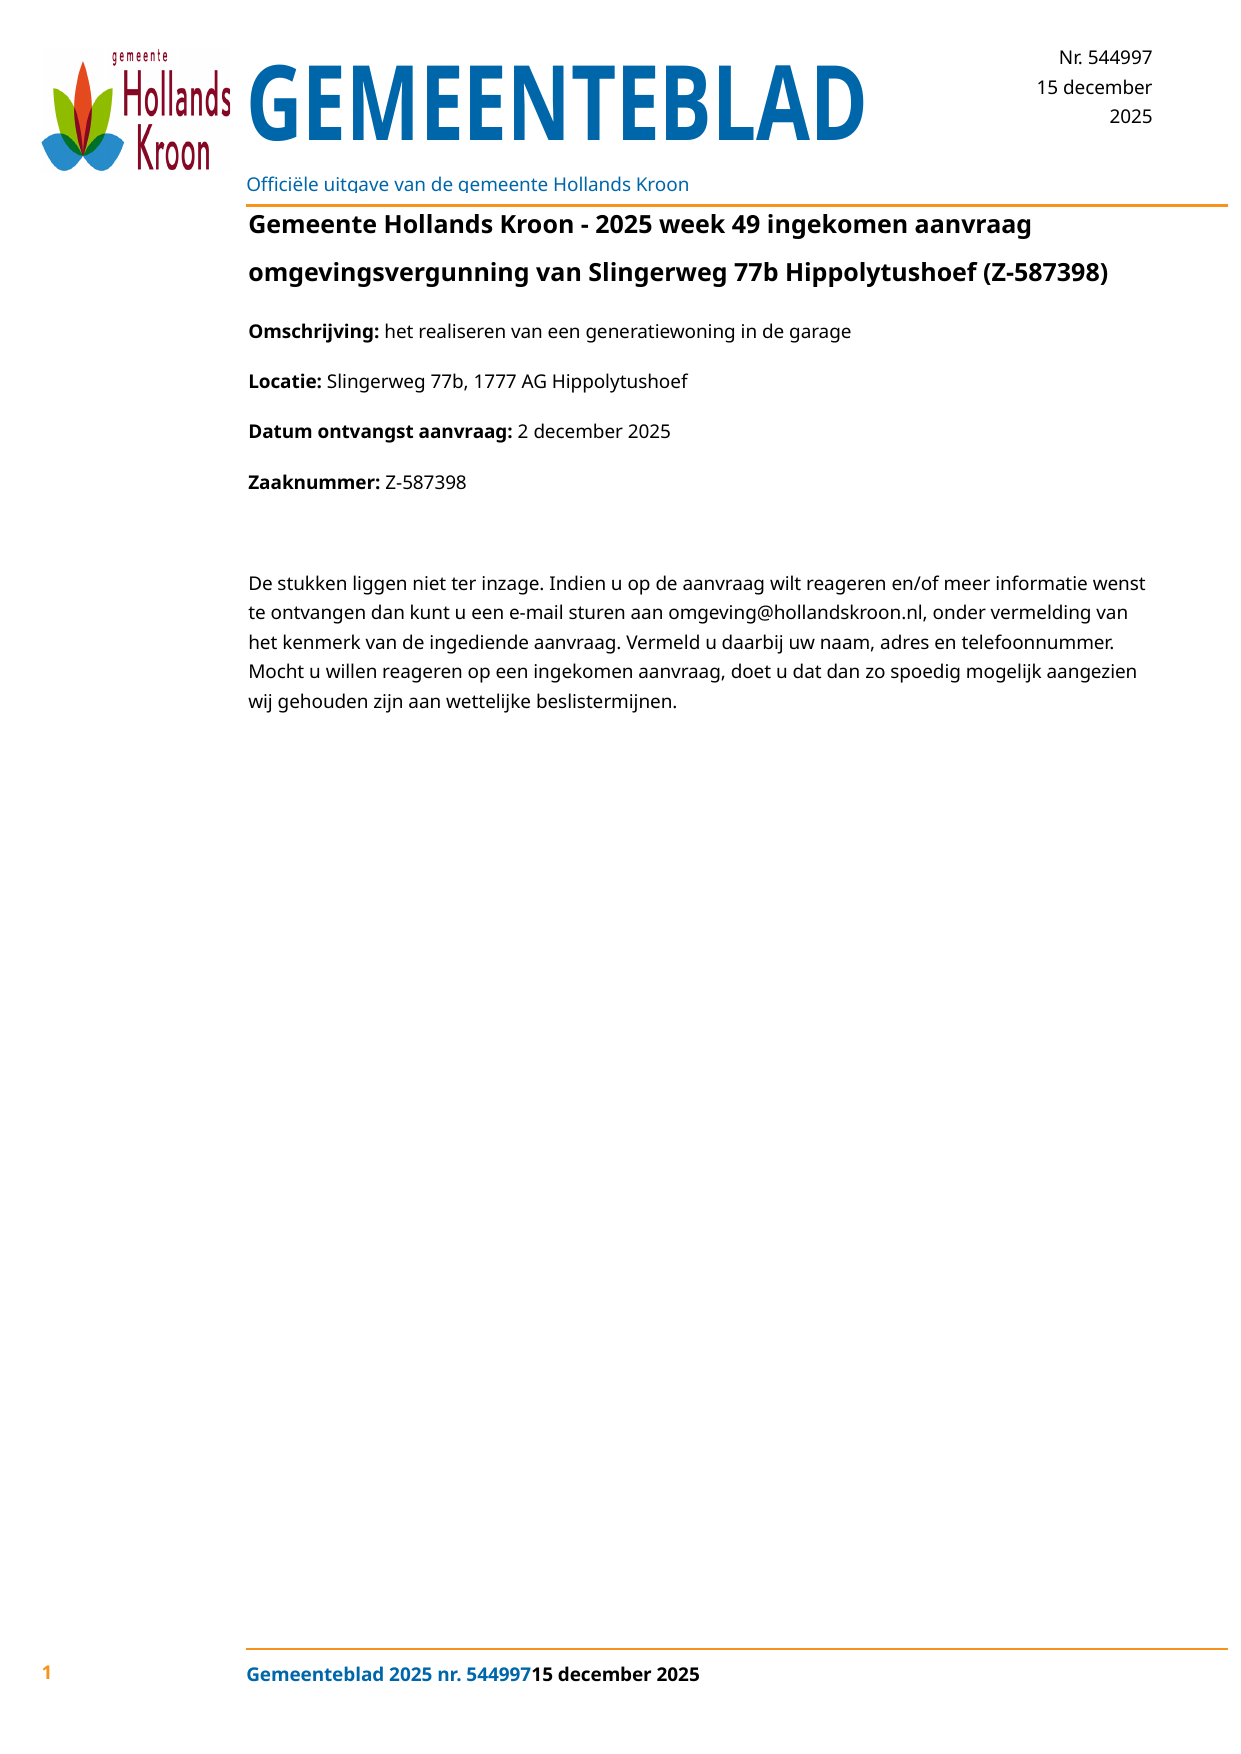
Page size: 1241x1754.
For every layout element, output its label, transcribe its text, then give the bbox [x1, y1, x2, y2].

picture [41, 47, 231, 172]
text Zaaknummer: Z-587398 [248, 469, 1152, 495]
text Gemeente Hollands Kroon - 2025 week 49 ingekomen aanvraag omgevingsvergunning van Slingerweg 77b Hippolytushoef (Z-587398) [248, 207, 1152, 288]
text Datum ontvangst aanvraag: 2 december 2025 [248, 419, 1152, 444]
text Omschrijving: het realiseren van een generatiewoning in de garage [248, 318, 1152, 344]
text Locatie: Slingerweg 77b, 1777 AG Hippolytushoef [248, 368, 1152, 394]
text De stukken liggen niet ter inzage. Indien u op de aanvraag wilt reageren en/of meer informatie wenst te ontvangen dan kunt u een e-mail sturen aan omgeving@hollandskroon.nl, onder vermelding van het kenmerk van de ingediende aanvraag. Vermeld u daarbij uw naam, adres en telefoonnummer. Mocht u willen reageren op een ingekomen aanvraag, doet u dat dan zo spoedig mogelijk aangezien wij gehouden zijn aan wettelijke beslistermijnen. [248, 570, 1152, 714]
